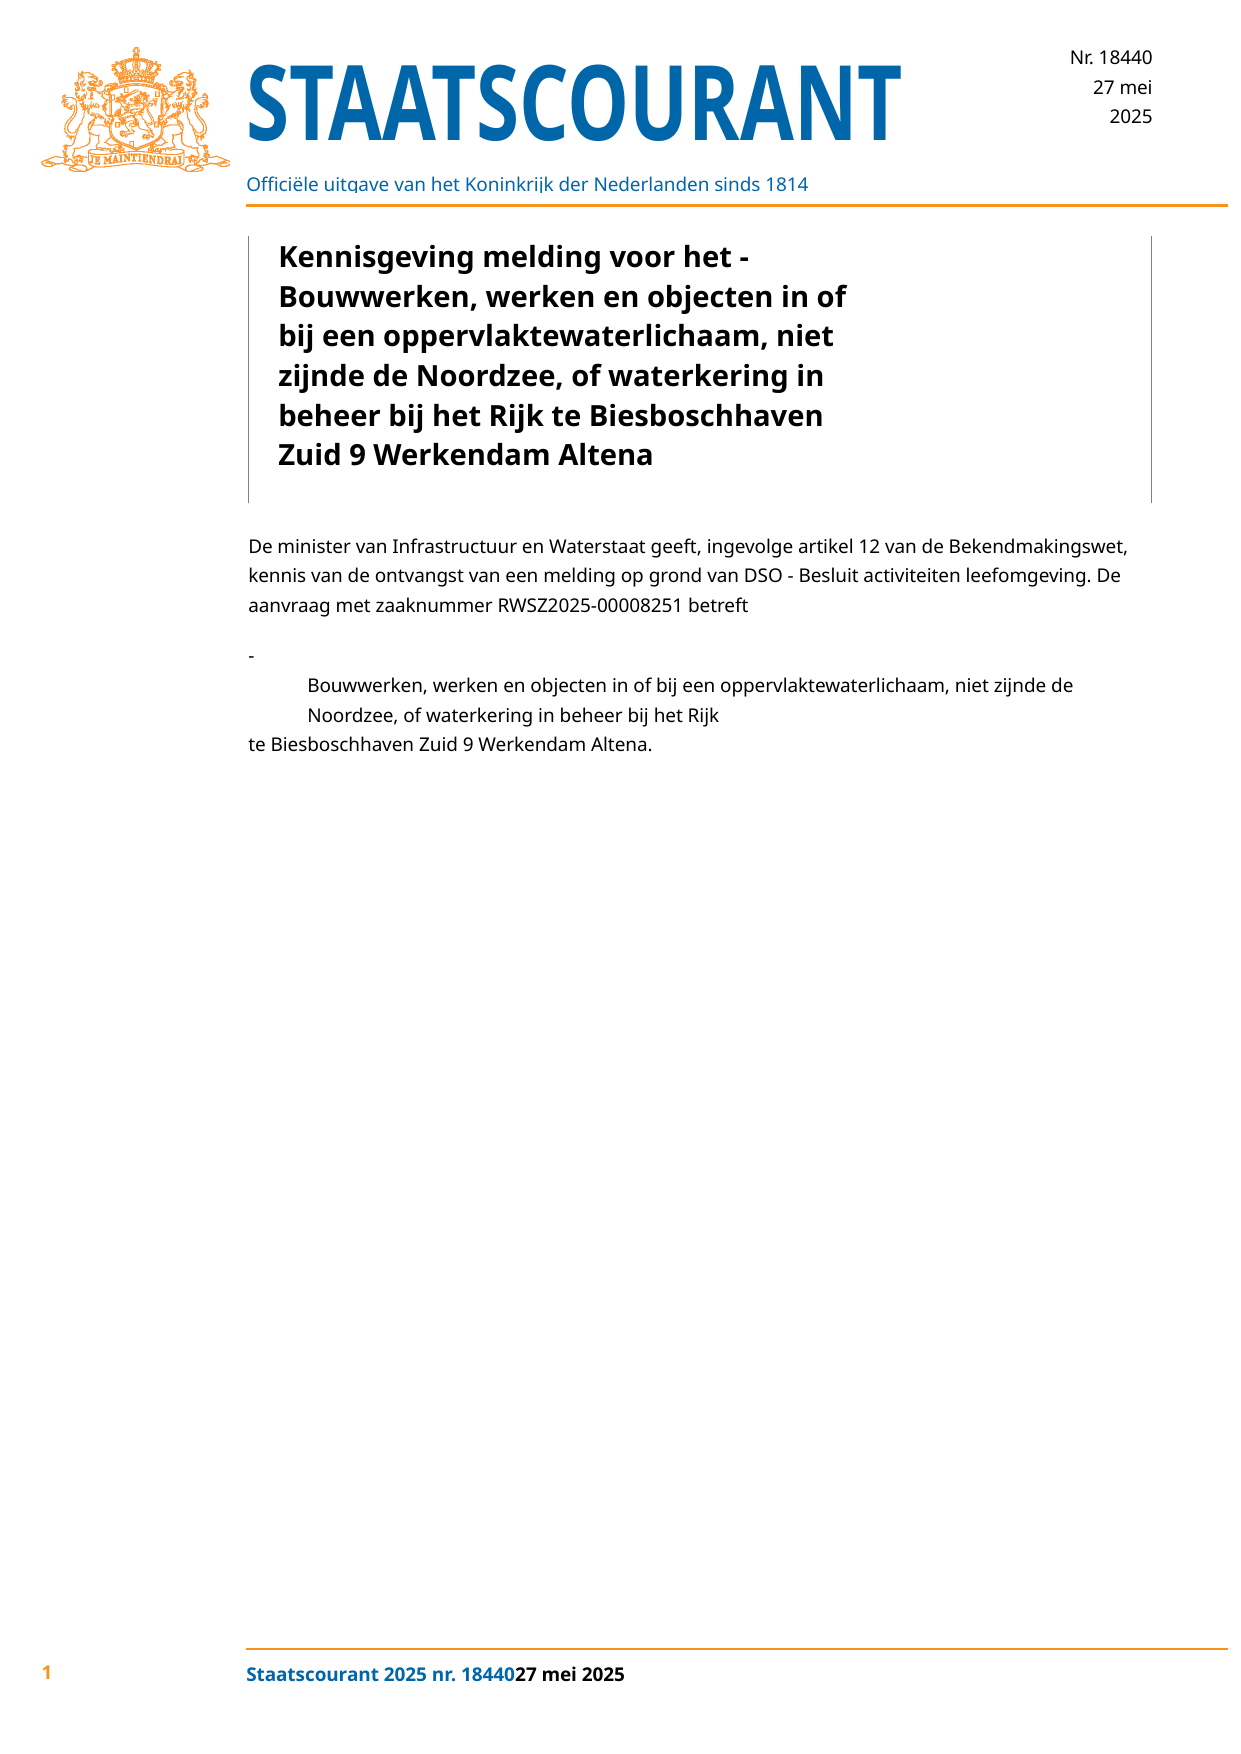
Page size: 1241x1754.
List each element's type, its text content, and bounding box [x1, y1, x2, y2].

table_header [850, 414, 1151, 503]
table_header [850, 236, 912, 413]
table_header [1090, 236, 1151, 413]
text De minister van Infrastructuur en Waterstaat geeft, ingevolge artikel 12 van de Bekendmakingswet, kennis van de ontvangst van een melding op grond van DSO - Besluit activiteiten leefomgeving. De aanvraag met zaaknummer RWSZ2025-00008251 betreft [248, 533, 1152, 618]
table_header Kennisgeving melding voor het -Bouwwerken, werken en objecten in of bij een oppervlaktewaterlichaam, niet zijnde de Noordzee, of waterkering in beheer bij het Rijk te Biesboschhaven Zuid 9 Werkendam Altena [249, 236, 850, 503]
list Bouwwerken, werken en objecten in of bij een oppervlaktewaterlichaam, niet zijnde de Noordzee, of waterkering in beheer bij het Rijk [248, 672, 1152, 727]
text te Biesboschhaven Zuid 9 Werkendam Altena. [248, 731, 1152, 757]
picture [912, 236, 1090, 414]
picture [41, 47, 231, 172]
